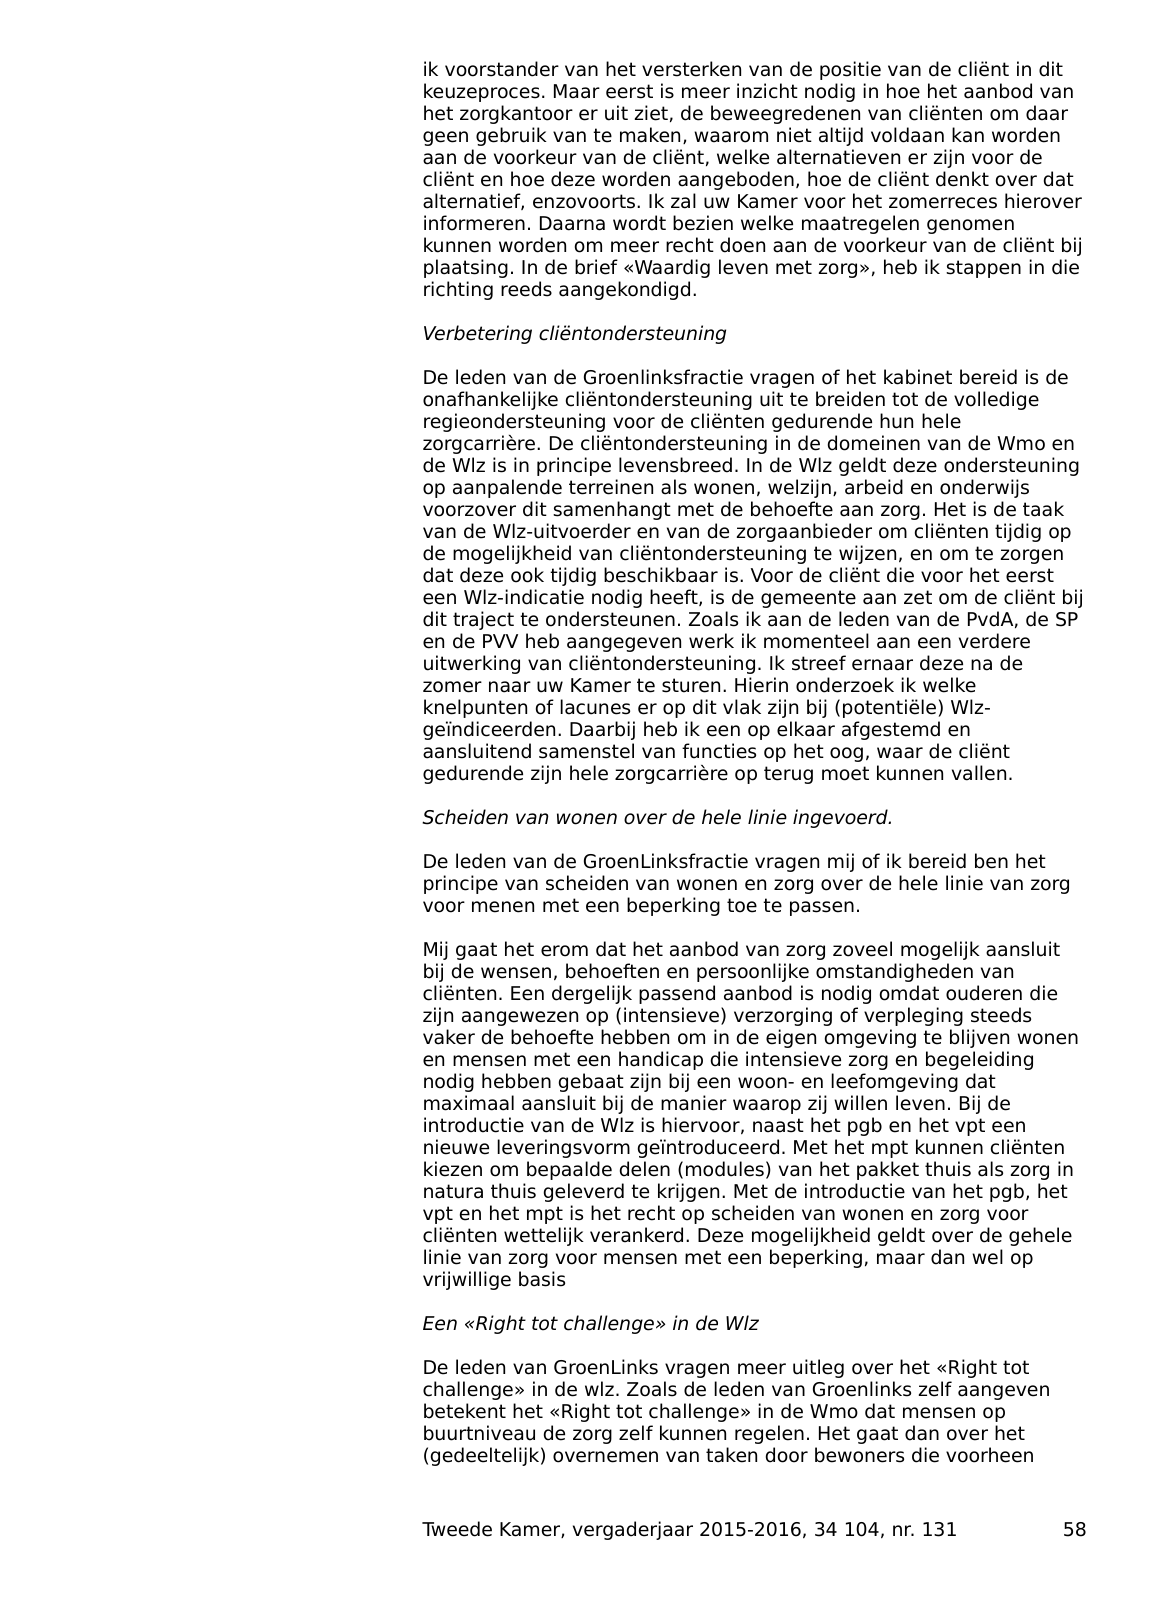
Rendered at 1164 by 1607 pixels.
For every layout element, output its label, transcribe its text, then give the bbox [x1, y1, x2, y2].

subtitle Een «Right tot challenge» in de Wlz [422, 1313, 1087, 1335]
text ik voorstander van het versterken van de positie van de cliënt in dit keuzeproces. Maar eerst is meer inzicht nodig in hoe het aanbod van het zorgkantoor er uit ziet, de beweegredenen van cliënten om daar geen gebruik van te maken, waarom niet altijd voldaan kan worden aan de voorkeur van de cliënt, welke alternatieven er zijn voor de cliënt en hoe deze worden aangeboden, hoe de cliënt denkt over dat alternatief, enzovoorts. Ik zal uw Kamer voor het zomerreces hierover informeren. Daarna wordt bezien welke maatregelen genomen kunnen worden om meer recht doen aan de voorkeur van de cliënt bij plaatsing. In de brief «Waardig leven met zorg», heb ik stappen in die richting reeds aangekondigd. [422, 59, 1087, 301]
text De leden van GroenLinks vragen meer uitleg over het «Right tot challenge» in de wlz. Zoals de leden van Groenlinks zelf aangeven betekent het «Right tot challenge» in de Wmo dat mensen op buurtniveau de zorg zelf kunnen regelen. Het gaat dan over het (gedeeltelijk) overnemen van taken door bewoners die voorheen [422, 1357, 1087, 1467]
text De leden van de Groenlinksfractie vragen of het kabinet bereid is de onafhankelijke cliëntondersteuning uit te breiden tot de volledige regieondersteuning voor de cliënten gedurende hun hele zorgcarrière. De cliëntondersteuning in de domeinen van de Wmo en de Wlz is in principe levensbreed. In de Wlz geldt deze ondersteuning op aanpalende terreinen als wonen, welzijn, arbeid en onderwijs voorzover dit samenhangt met de behoefte aan zorg. Het is de taak van de Wlz-uitvoerder en van de zorgaanbieder om cliënten tijdig op de mogelijkheid van cliëntondersteuning te wijzen, en om te zorgen dat deze ook tijdig beschikbaar is. Voor de cliënt die voor het eerst een Wlz-indicatie nodig heeft, is de gemeente aan zet om de cliënt bij dit traject te ondersteunen. Zoals ik aan de leden van de PvdA, de SP en de PVV heb aangegeven werk ik momenteel aan een verdere uitwerking van cliëntondersteuning. Ik streef ernaar deze na de zomer naar uw Kamer te sturen. Hierin onderzoek ik welke knelpunten of lacunes er op dit vlak zijn bij (potentiële) Wlz-geïndiceerden. Daarbij heb ik een op elkaar afgestemd en aansluitend samenstel van functies op het oog, waar de cliënt gedurende zijn hele zorgcarrière op terug moet kunnen vallen. [422, 367, 1087, 785]
subtitle Scheiden van wonen over de hele linie ingevoerd. [422, 807, 1087, 829]
subtitle Verbetering cliëntondersteuning [422, 323, 1087, 345]
text Mij gaat het erom dat het aanbod van zorg zoveel mogelijk aansluit bij de wensen, behoeften en persoonlijke omstandigheden van cliënten. Een dergelijk passend aanbod is nodig omdat ouderen die zijn aangewezen op (intensieve) verzorging of verpleging steeds vaker de behoefte hebben om in de eigen omgeving te blijven wonen en mensen met een handicap die intensieve zorg en begeleiding nodig hebben gebaat zijn bij een woon- en leefomgeving dat maximaal aansluit bij de manier waarop zij willen leven. Bij de introductie van de Wlz is hiervoor, naast het pgb en het vpt een nieuwe leveringsvorm geïntroduceerd. Met het mpt kunnen cliënten kiezen om bepaalde delen (modules) van het pakket thuis als zorg in natura thuis geleverd te krijgen. Met de introductie van het pgb, het vpt en het mpt is het recht op scheiden van wonen en zorg voor cliënten wettelijk verankerd. Deze mogelijkheid geldt over de gehele linie van zorg voor mensen met een beperking, maar dan wel op vrijwillige basis [422, 939, 1087, 1291]
text De leden van de GroenLinksfractie vragen mij of ik bereid ben het principe van scheiden van wonen en zorg over de hele linie van zorg voor menen met een beperking toe te passen. [422, 851, 1087, 917]
